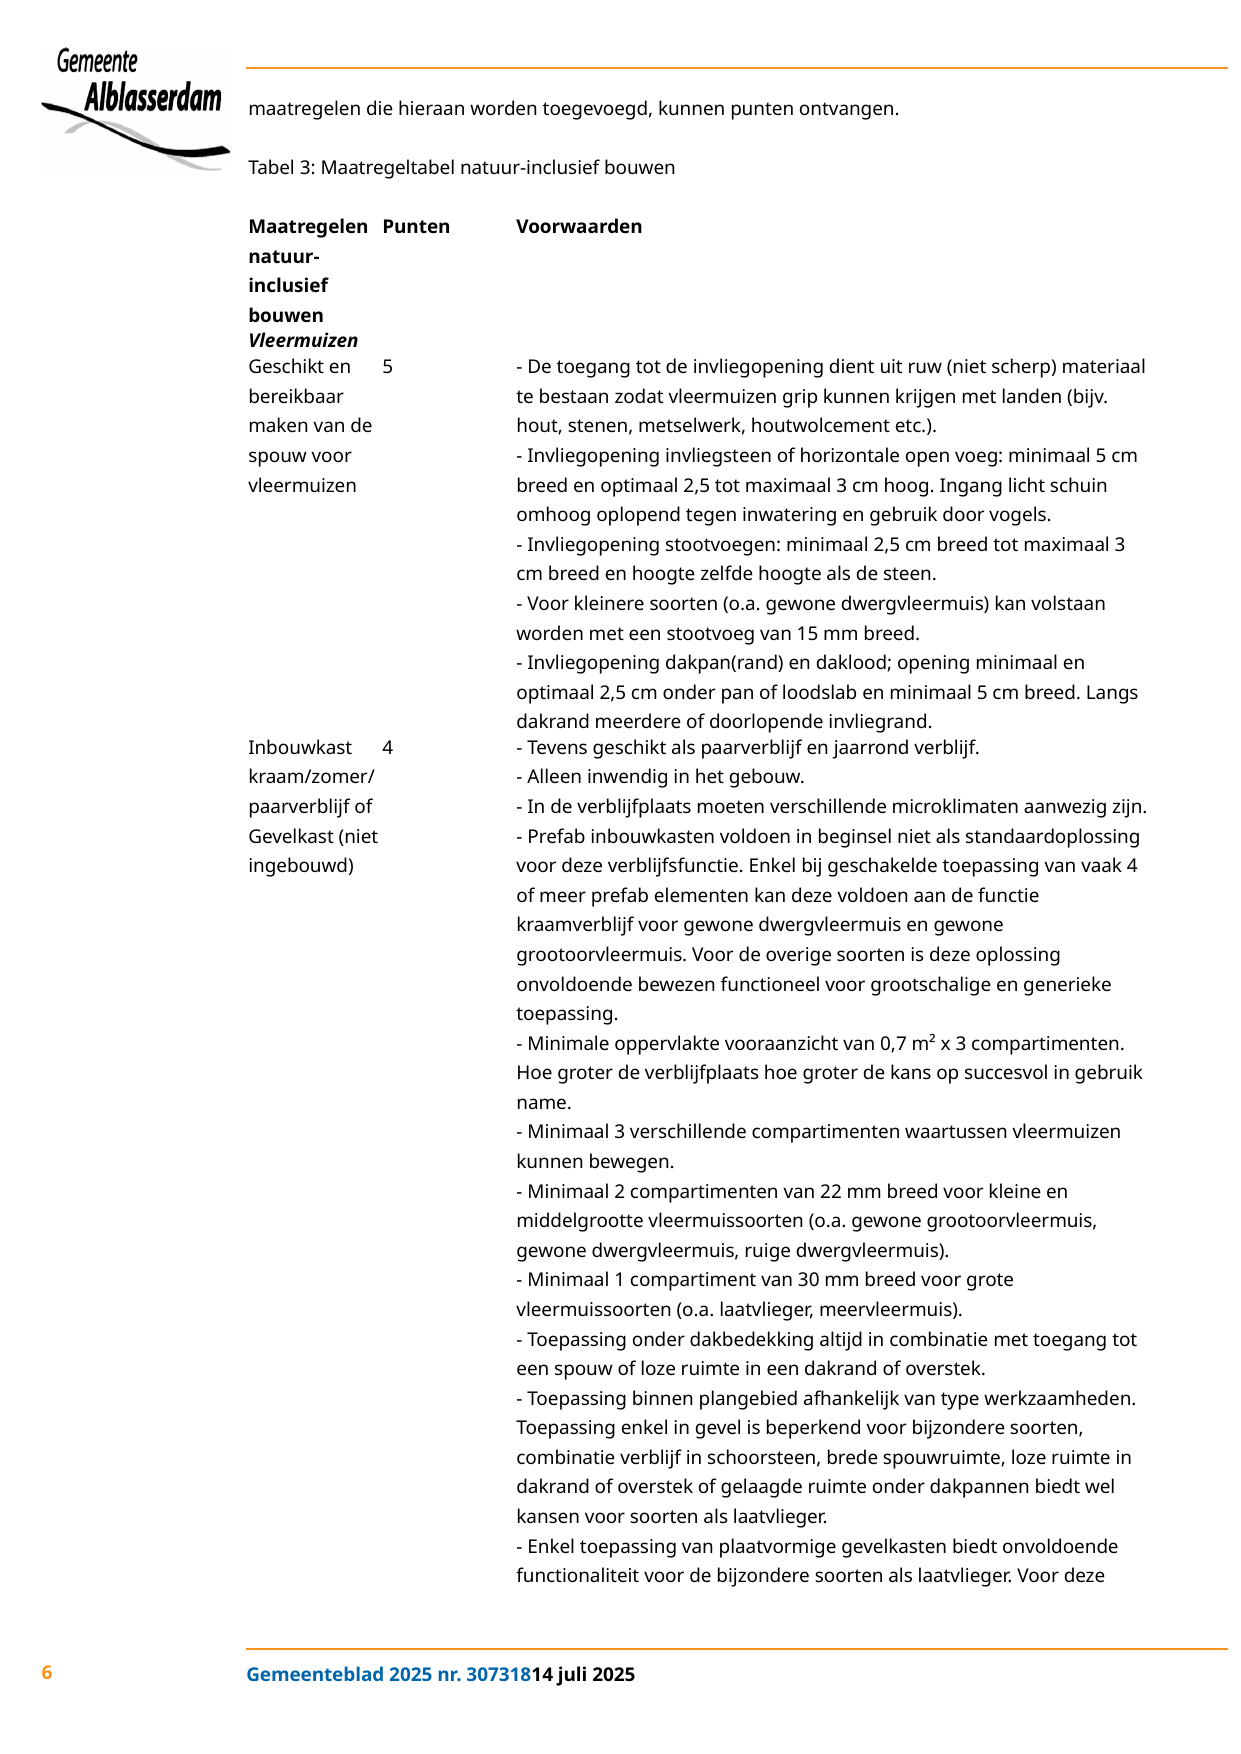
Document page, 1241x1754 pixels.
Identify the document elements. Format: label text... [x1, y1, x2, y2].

table_cell [382, 328, 516, 353]
text maatregelen die hieraan worden toegevoegd, kunnen punten ontvangen. [248, 95, 1152, 121]
table_cell Inbouwkast kraam/zomer/ paarverblijf of Gevelkast (niet ingebouwd) [248, 734, 382, 1588]
picture [41, 47, 231, 172]
text Tabel 3: Maatregeltabel natuur-inclusief bouwen [248, 154, 1152, 180]
table_header Punten [382, 213, 516, 328]
table_header Maatregelen natuur-inclusief bouwen [248, 213, 382, 328]
table_cell Geschikt en bereikbaar maken van de spouw voor vleermuizen [248, 354, 382, 734]
table_cell 5 [382, 354, 516, 734]
table_header Voorwaarden [516, 213, 1152, 328]
table_cell 4 [382, 734, 516, 1588]
table_cell [516, 328, 1152, 353]
table_cell Vleermuizen [248, 328, 382, 353]
table_cell - Tevens geschikt als paarverblijf en jaarrond verblijf. - Alleen inwendig in het gebouw. - In de verblijfplaats moeten verschillende microklimaten aanwezig zijn. - Prefab inbouwkasten voldoen in beginsel niet als standaardoplossing voor deze verblijfsfunctie. Enkel bij geschakelde toepassing van vaak 4 of meer prefab elementen kan deze voldoen aan de functie kraamverblijf voor gewone dwergvleermuis en gewone grootoorvleermuis. Voor de overige soorten is deze oplossing onvoldoende bewezen functioneel voor grootschalige en generieke toepassing. - Minimale oppervlakte vooraanzicht van 0,7 m² x 3 compartimenten. Hoe groter de verblijfplaats hoe groter de kans op succesvol in gebruik name. - Minimaal 3 verschillende compartimenten waartussen vleermuizen kunnen bewegen. - Minimaal 2 compartimenten van 22 mm breed voor kleine en middelgrootte vleermuissoorten (o.a. gewone grootoorvleermuis, gewone dwergvleermuis, ruige dwergvleermuis). - Minimaal 1 compartiment van 30 mm breed voor grote vleermuissoorten (o.a. laatvlieger, meervleermuis). - Toepassing onder dakbedekking altijd in combinatie met toegang tot een spouw of loze ruimte in een dakrand of overstek. - Toepassing binnen plangebied afhankelijk van type werkzaamheden. Toepassing enkel in gevel is beperkend voor bijzondere soorten, combinatie verblijf in schoorsteen, brede spouwruimte, loze ruimte in dakrand of overstek of gelaagde ruimte onder dakpannen biedt wel kansen voor soorten als laatvlieger. - Enkel toepassing van plaatvormige gevelkasten biedt onvoldoende functionaliteit voor de bijzondere soorten als laatvlieger. Voor deze [516, 734, 1152, 1588]
table_cell - De toegang tot de invliegopening dient uit ruw (niet scherp) materiaal te bestaan zodat vleermuizen grip kunnen krijgen met landen (bijv. hout, stenen, metselwerk, houtwolcement etc.). - Invliegopening invliegsteen of horizontale open voeg: minimaal 5 cm breed en optimaal 2,5 tot maximaal 3 cm hoog. Ingang licht schuin omhoog oplopend tegen inwatering en gebruik door vogels. - Invliegopening stootvoegen: minimaal 2,5 cm breed tot maximaal 3 cm breed en hoogte zelfde hoogte als de steen. - Voor kleinere soorten (o.a. gewone dwergvleermuis) kan volstaan worden met een stootvoeg van 15 mm breed. - Invliegopening dakpan(rand) en daklood; opening minimaal en optimaal 2,5 cm onder pan of loodslab en minimaal 5 cm breed. Langs dakrand meerdere of doorlopende invliegrand. [516, 354, 1152, 734]
